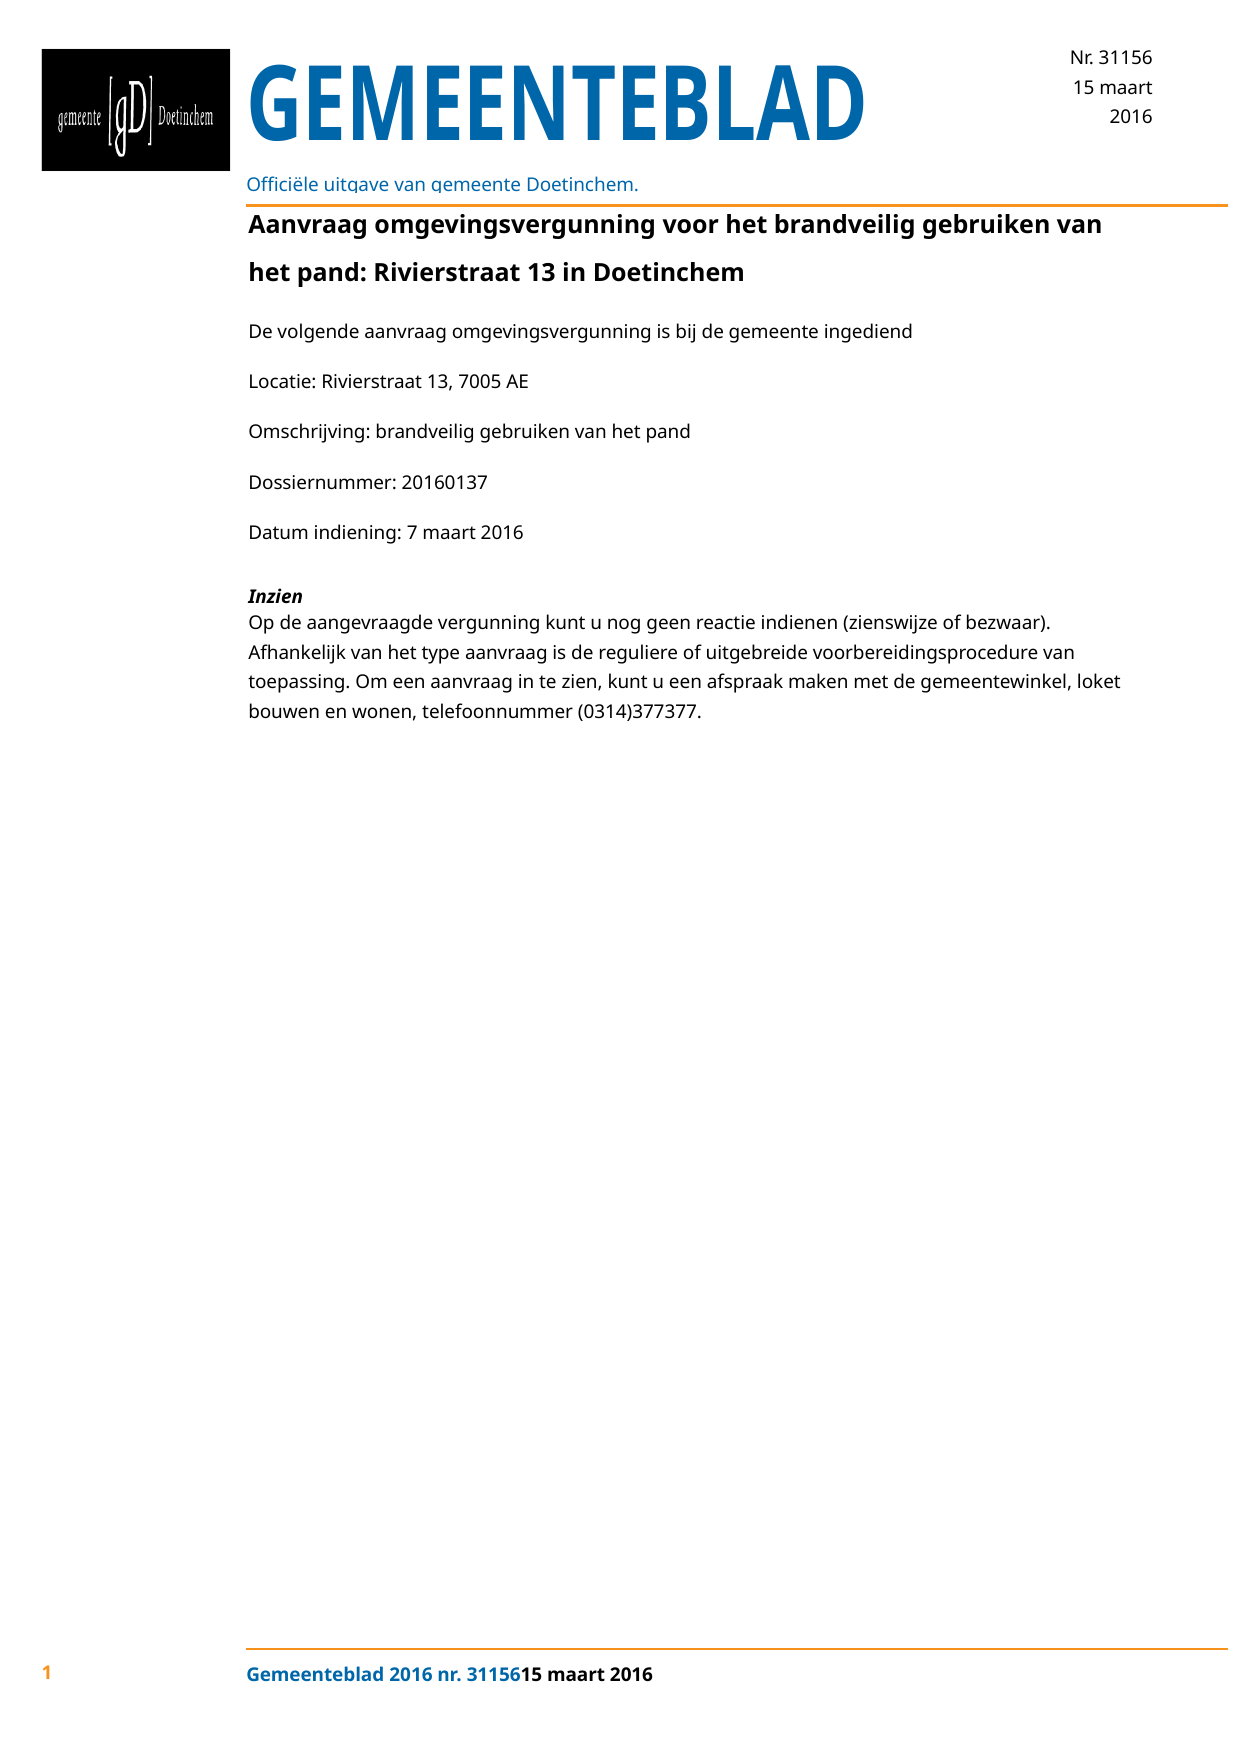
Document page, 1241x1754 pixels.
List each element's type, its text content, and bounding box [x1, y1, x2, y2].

text Aanvraag omgevingsvergunning voor het brandveilig gebruiken van het pand: Rivierstraat 13 in Doetinchem [248, 207, 1152, 288]
text Op de aangevraagde vergunning kunt u nog geen reactie indienen (zienswijze of bezwaar). Afhankelijk van het type aanvraag is de reguliere of uitgebreide voorbereidingsprocedure van toepassing. Om een aanvraag in te zien, kunt u een afspraak maken met de gemeentewinkel, loket bouwen en wonen, telefoonnummer (0314)377377. [248, 609, 1152, 724]
text Locatie: Rivierstraat 13, 7005 AE [248, 368, 1152, 394]
text Datum indiening: 7 maart 2016 [248, 519, 1152, 545]
text Omschrijving: brandveilig gebruiken van het pand [248, 419, 1152, 444]
text Inzien [248, 583, 1152, 609]
text De volgende aanvraag omgevingsvergunning is bij de gemeente ingediend [248, 318, 1152, 344]
text Dossiernummer: 20160137 [248, 469, 1152, 495]
picture [41, 47, 231, 172]
